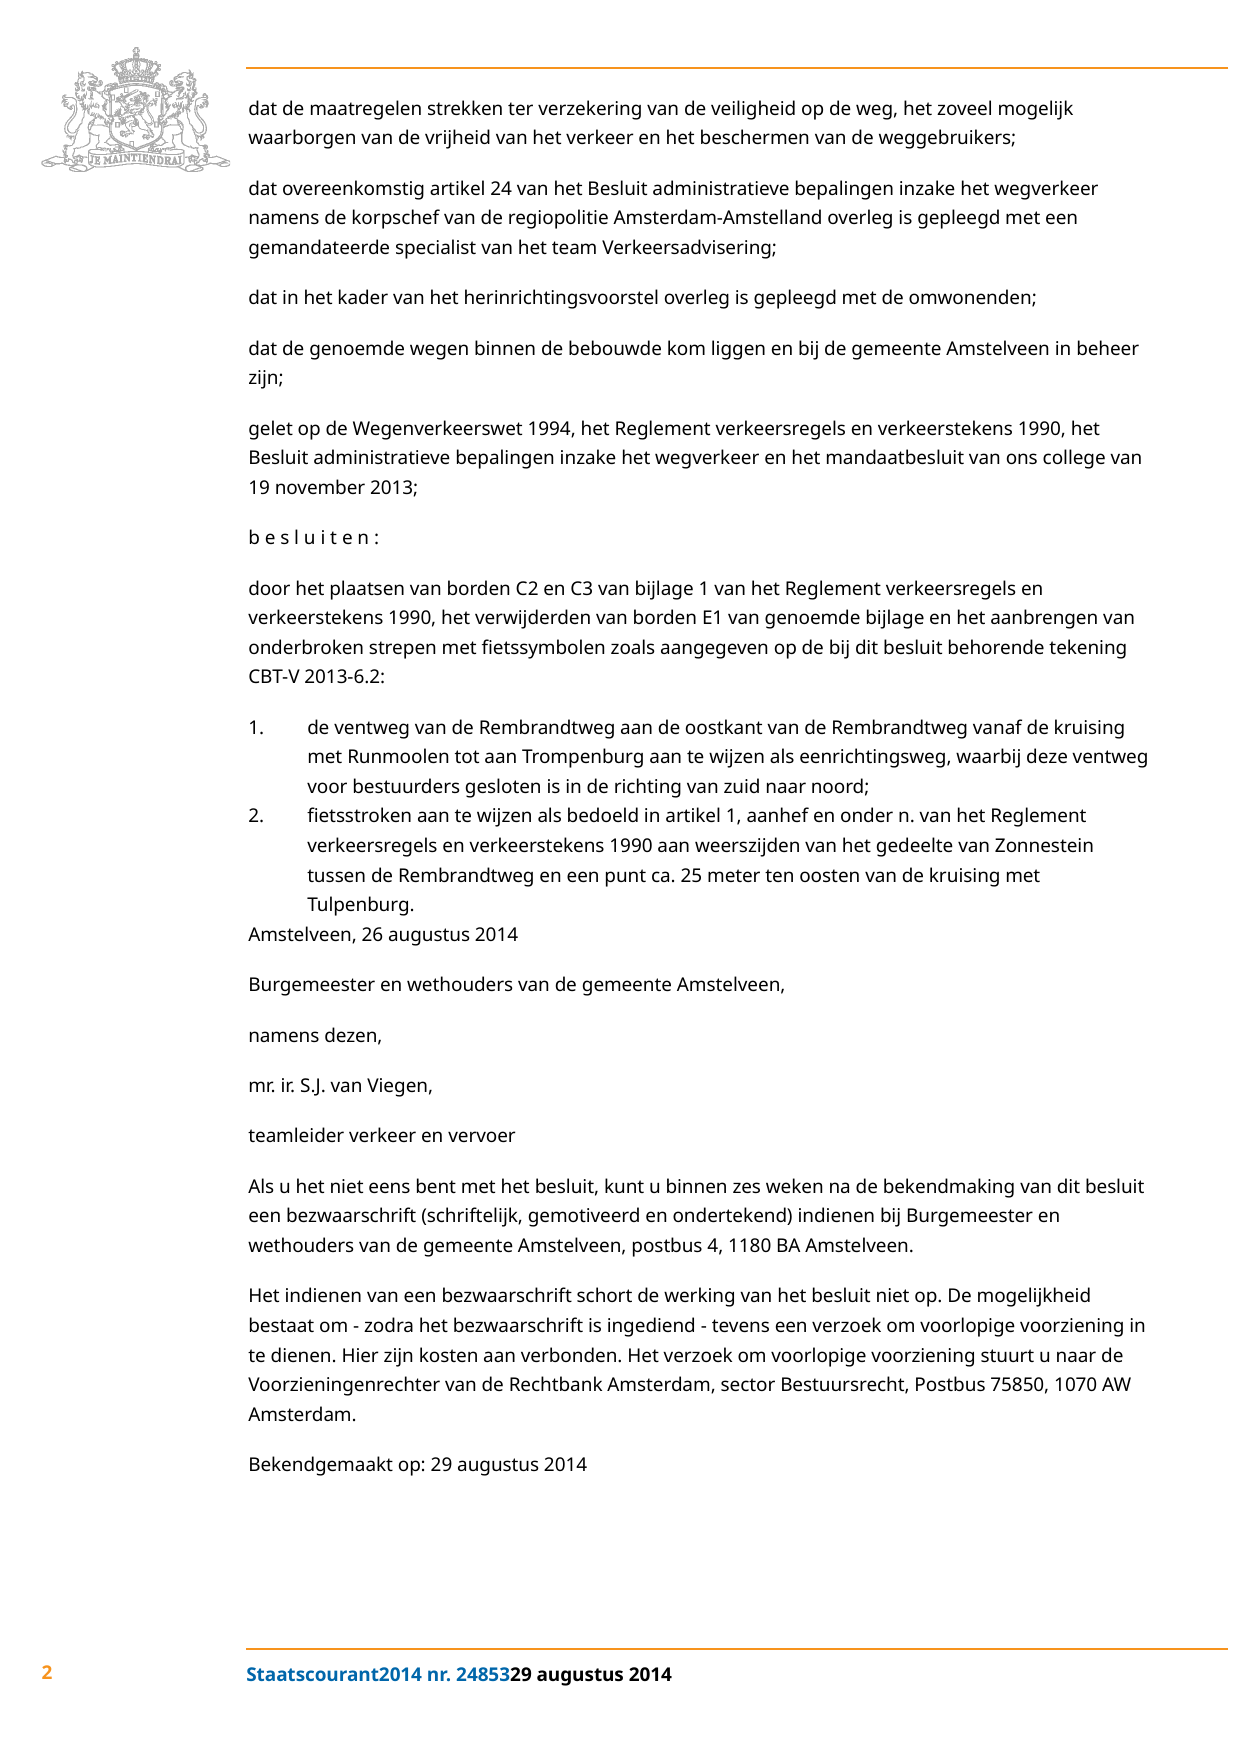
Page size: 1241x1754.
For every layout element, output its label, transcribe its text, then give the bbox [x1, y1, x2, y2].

text teamleider verkeer en vervoer [248, 1123, 1152, 1148]
text Amstelveen, 26 augustus 2014 [248, 921, 1152, 947]
text Bekendgemaakt op: 29 augustus 2014 [248, 1451, 1152, 1477]
text namens dezen, [248, 1022, 1152, 1048]
picture [41, 47, 231, 172]
text gelet op de Wegenverkeerswet 1994, het Reglement verkeersregels en verkeerstekens 1990, het Besluit administratieve bepalingen inzake het wegverkeer en het mandaatbesluit van ons college van 19 november 2013; [248, 415, 1152, 500]
text dat overeenkomstig artikel 24 van het Besluit administratieve bepalingen inzake het wegverkeer namens de korpschef van de regiopolitie Amsterdam-Amstelland overleg is gepleegd met een gemandateerde specialist van het team Verkeersadvisering; [248, 175, 1152, 260]
text b e s l u i t e n : [248, 524, 1152, 550]
text Burgemeester en wethouders van de gemeente Amstelveen, [248, 971, 1152, 997]
list fietsstroken aan te wijzen als bedoeld in artikel 1, aanhef en onder n. van het Reglement verkeersregels en verkeerstekens 1990 aan weerszijden van het gedeelte van Zonnestein tussen de Rembrandtweg en een punt ca. 25 meter ten oosten van de kruising met Tulpenburg. [248, 803, 1152, 917]
text dat de genoemde wegen binnen de bebouwde kom liggen en bij de gemeente Amstelveen in beheer zijn; [248, 335, 1152, 390]
list de ventweg van de Rembrandtweg aan de oostkant van de Rembrandtweg vanaf de kruising met Runmoolen tot aan Trompenburg aan te wijzen als eenrichtingsweg, waarbij deze ventweg voor bestuurders gesloten is in de richting van zuid naar noord; [248, 714, 1152, 799]
text Als u het niet eens bent met het besluit, kunt u binnen zes weken na de bekendmaking van dit besluit een bezwaarschrift (schriftelijk, gemotiveerd en ondertekend) indienen bij Burgemeester en wethouders van de gemeente Amstelveen, postbus 4, 1180 BA Amstelveen. [248, 1173, 1152, 1258]
text dat in het kader van het herinrichtingsvoorstel overleg is gepleegd met de omwonenden; [248, 284, 1152, 310]
text dat de maatregelen strekken ter verzekering van de veiligheid op de weg, het zoveel mogelijk waarborgen van de vrijheid van het verkeer en het beschermen van de weggebruikers; [248, 95, 1152, 150]
text mr. ir. S.J. van Viegen, [248, 1072, 1152, 1098]
text door het plaatsen van borden C2 en C3 van bijlage 1 van het Reglement verkeersregels en verkeerstekens 1990, het verwijderden van borden E1 van genoemde bijlage en het aanbrengen van onderbroken strepen met fietssymbolen zoals aangegeven op de bij dit besluit behorende tekening CBT-V 2013-6.2: [248, 575, 1152, 689]
text Het indienen van een bezwaarschrift schort de werking van het besluit niet op. De mogelijkheid bestaat om - zodra het bezwaarschrift is ingediend - tevens een verzoek om voorlopige voorziening in te dienen. Hier zijn kosten aan verbonden. Het verzoek om voorlopige voorziening stuurt u naar de Voorzieningenrechter van de Rechtbank Amsterdam, sector Bestuursrecht, Postbus 75850, 1070 AW Amsterdam. [248, 1283, 1152, 1427]
